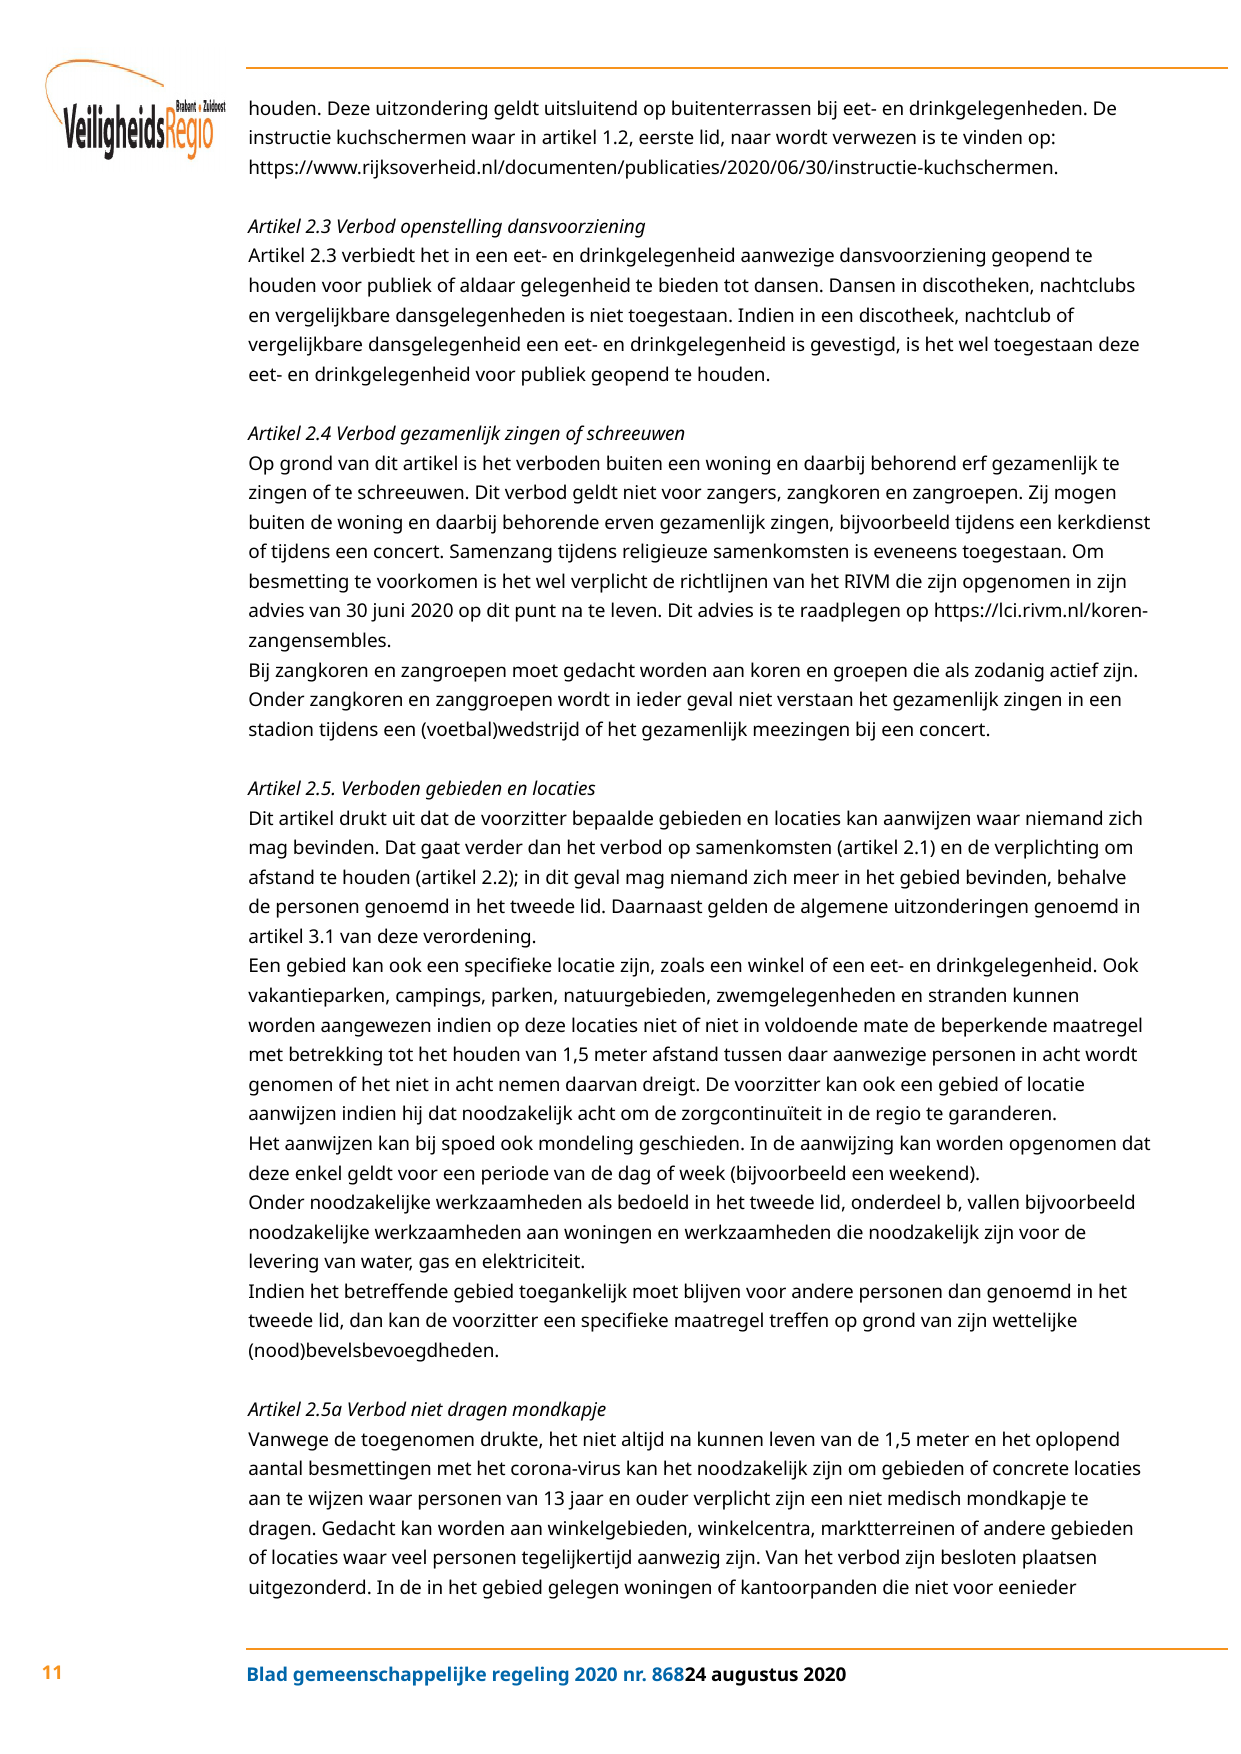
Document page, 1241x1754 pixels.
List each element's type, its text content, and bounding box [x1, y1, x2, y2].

text Vanwege de toegenomen drukte, het niet altijd na kunnen leven van de 1,5 meter en het oplopend aantal besmettingen met het corona-virus kan het noodzakelijk zijn om gebieden of concrete locaties aan te wijzen waar personen van 13 jaar en ouder verplicht zijn een niet medisch mondkapje te dragen. Gedacht kan worden aan winkelgebieden, winkelcentra, marktterreinen of andere gebieden of locaties waar veel personen tegelijkertijd aanwezig zijn. Van het verbod zijn besloten plaatsen uitgezonderd. In de in het gebied gelegen woningen of kantoorpanden die niet voor eenieder [248, 1426, 1152, 1600]
picture [41, 47, 231, 172]
text Artikel 2.5a Verbod niet dragen mondkapje [248, 1396, 1152, 1422]
text Artikel 2.4 Verbod gezamenlijk zingen of schreeuwen [248, 420, 1152, 446]
text Op grond van dit artikel is het verboden buiten een woning en daarbij behorend erf gezamenlijk te zingen of te schreeuwen. Dit verbod geldt niet voor zangers, zangkoren en zangroepen. Zij mogen buiten de woning en daarbij behorende erven gezamenlijk zingen, bijvoorbeeld tijdens een kerkdienst of tijdens een concert. Samenzang tijdens religieuze samenkomsten is eveneens toegestaan. Om besmetting te voorkomen is het wel verplicht de richtlijnen van het RIVM die zijn opgenomen in zijn advies van 30 juni 2020 op dit punt na te leven. Dit advies is te raadplegen op https://lci.rivm.nl/koren-zangensembles. [248, 450, 1152, 653]
text Het aanwijzen kan bij spoed ook mondeling geschieden. In de aanwijzing kan worden opgenomen dat deze enkel geldt voor een periode van de dag of week (bijvoorbeeld een weekend). [248, 1130, 1152, 1186]
text houden. Deze uitzondering geldt uitsluitend op buitenterrassen bij eet- en drinkgelegenheden. De instructie kuchschermen waar in artikel 1.2, eerste lid, naar wordt verwezen is te vinden op: https://www.rijksoverheid.nl/documenten/publicaties/2020/06/30/instructie-kuchschermen. [248, 95, 1152, 180]
text Indien het betreffende gebied toegankelijk moet blijven voor andere personen dan genoemd in het tweede lid, dan kan de voorzitter een specifieke maatregel treffen op grond van zijn wettelijke (nood)bevelsbevoegdheden. [248, 1278, 1152, 1363]
text Bij zangkoren en zangroepen moet gedacht worden aan koren en groepen die als zodanig actief zijn. Onder zangkoren en zanggroepen wordt in ieder geval niet verstaan het gezamenlijk zingen in een stadion tijdens een (voetbal)wedstrijd of het gezamenlijk meezingen bij een concert. [248, 657, 1152, 742]
text Artikel 2.3 verbiedt het in een eet- en drinkgelegenheid aanwezige dansvoorziening geopend te houden voor publiek of aldaar gelegenheid te bieden tot dansen. Dansen in discotheken, nachtclubs en vergelijkbare dansgelegenheden is niet toegestaan. Indien in een discotheek, nachtclub of vergelijkbare dansgelegenheid een eet- en drinkgelegenheid is gevestigd, is het wel toegestaan deze eet- en drinkgelegenheid voor publiek geopend te houden. [248, 243, 1152, 387]
text Een gebied kan ook een specifieke locatie zijn, zoals een winkel of een eet- en drinkgelegenheid. Ook vakantieparken, campings, parken, natuurgebieden, zwemgelegenheden en stranden kunnen worden aangewezen indien op deze locaties niet of niet in voldoende mate de beperkende maatregel met betrekking tot het houden van 1,5 meter afstand tussen daar aanwezige personen in acht wordt genomen of het niet in acht nemen daarvan dreigt. De voorzitter kan ook een gebied of locatie aanwijzen indien hij dat noodzakelijk acht om de zorgcontinuïteit in de regio te garanderen. [248, 953, 1152, 1126]
text Artikel 2.5. Verboden gebieden en locaties [248, 775, 1152, 801]
text Onder noodzakelijke werkzaamheden als bedoeld in het tweede lid, onderdeel b, vallen bijvoorbeeld noodzakelijke werkzaamheden aan woningen en werkzaamheden die noodzakelijk zijn voor de levering van water, gas en elektriciteit. [248, 1189, 1152, 1274]
text Artikel 2.3 Verbod openstelling dansvoorziening [248, 213, 1152, 239]
text Dit artikel drukt uit dat de voorzitter bepaalde gebieden en locaties kan aanwijzen waar niemand zich mag bevinden. Dat gaat verder dan het verbod op samenkomsten (artikel 2.1) en de verplichting om afstand te houden (artikel 2.2); in dit geval mag niemand zich meer in het gebied bevinden, behalve de personen genoemd in het tweede lid. Daarnaast gelden de algemene uitzonderingen genoemd in artikel 3.1 van deze verordening. [248, 805, 1152, 949]
